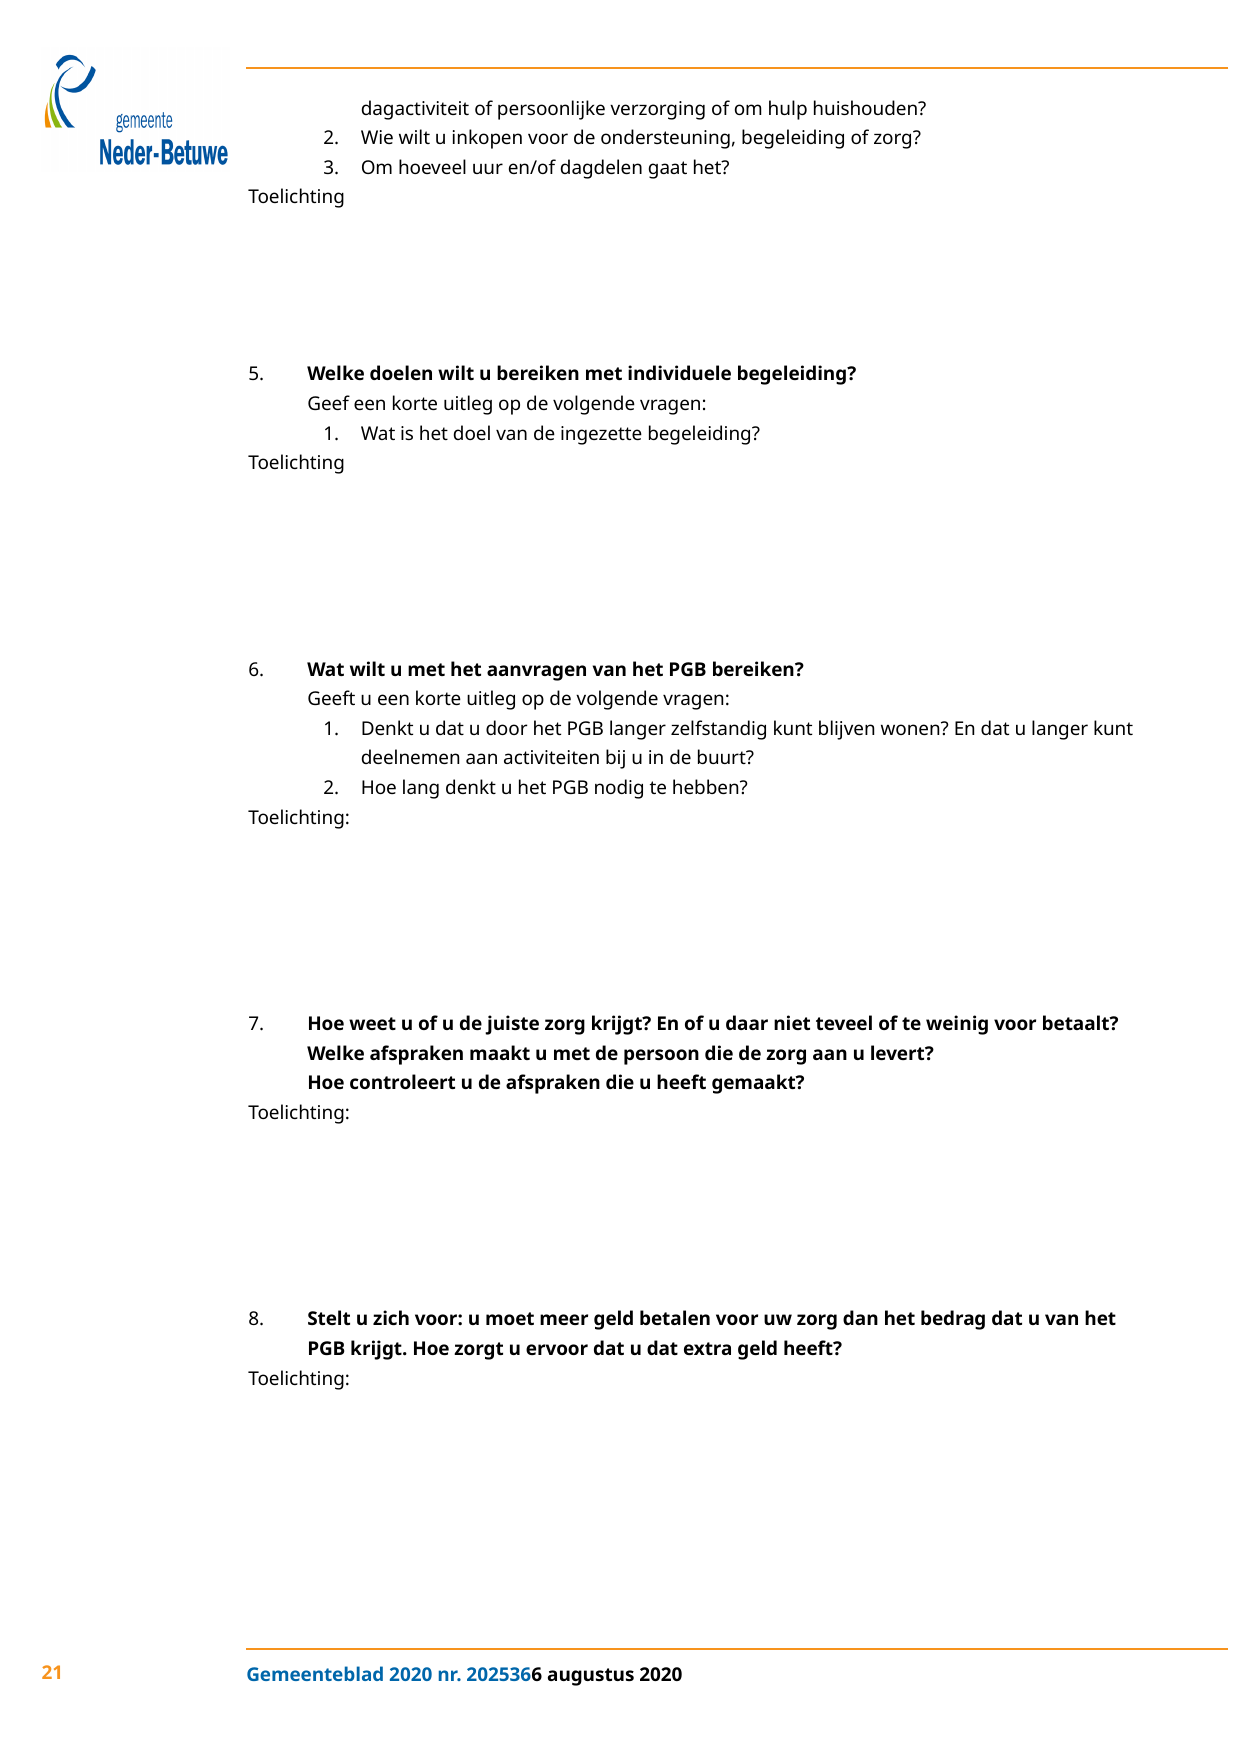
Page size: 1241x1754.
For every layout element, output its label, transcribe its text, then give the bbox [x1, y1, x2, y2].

list Geeft u een korte uitleg op de volgende vragen: [248, 685, 1152, 711]
list Denkt u dat u door het PGB langer zelfstandig kunt blijven wonen? En dat u langer kunt deelnemen aan activiteiten bij u in de buurt? [323, 715, 1152, 770]
list Om hoeveel uur en/of dagdelen gaat het? [323, 154, 1152, 180]
table_header Toelichting [248, 184, 1152, 357]
list Wat is het doel van de ingezette begeleiding? [323, 420, 1152, 445]
list Wie wilt u inkopen voor de ondersteuning, begeleiding of zorg? [323, 124, 1152, 150]
list Stelt u zich voor: u moet meer geld betalen voor uw zorg dan het bedrag dat u van het PGB krijgt. Hoe zorgt u ervoor dat u dat extra geld heeft? [248, 1306, 1152, 1361]
table_header Toelichting: [248, 1365, 1152, 1568]
table_header Toelichting: [248, 804, 1152, 1007]
list Wat wilt u met het aanvragen van het PGB bereiken? [248, 656, 1152, 682]
table_header Toelichting: [248, 1099, 1152, 1302]
list Hoe lang denkt u het PGB nodig te hebben? [323, 774, 1152, 800]
list Geef een korte uitleg op de volgende vragen: [248, 390, 1152, 416]
list Welke doelen wilt u bereiken met individuele begeleiding? [248, 361, 1152, 386]
list dagactiviteit of persoonlijke verzorging of om hulp huishouden? [323, 95, 1152, 121]
list Hoe weet u of u de juiste zorg krijgt? En of u daar niet teveel of te weinig voor betaalt? Welke afspraken maakt u met de persoon die de zorg aan u levert? [248, 1010, 1152, 1066]
table_header Toelichting [248, 449, 1152, 653]
picture [41, 47, 231, 172]
list Hoe controleert u de afspraken die u heeft gemaakt? [248, 1069, 1152, 1095]
